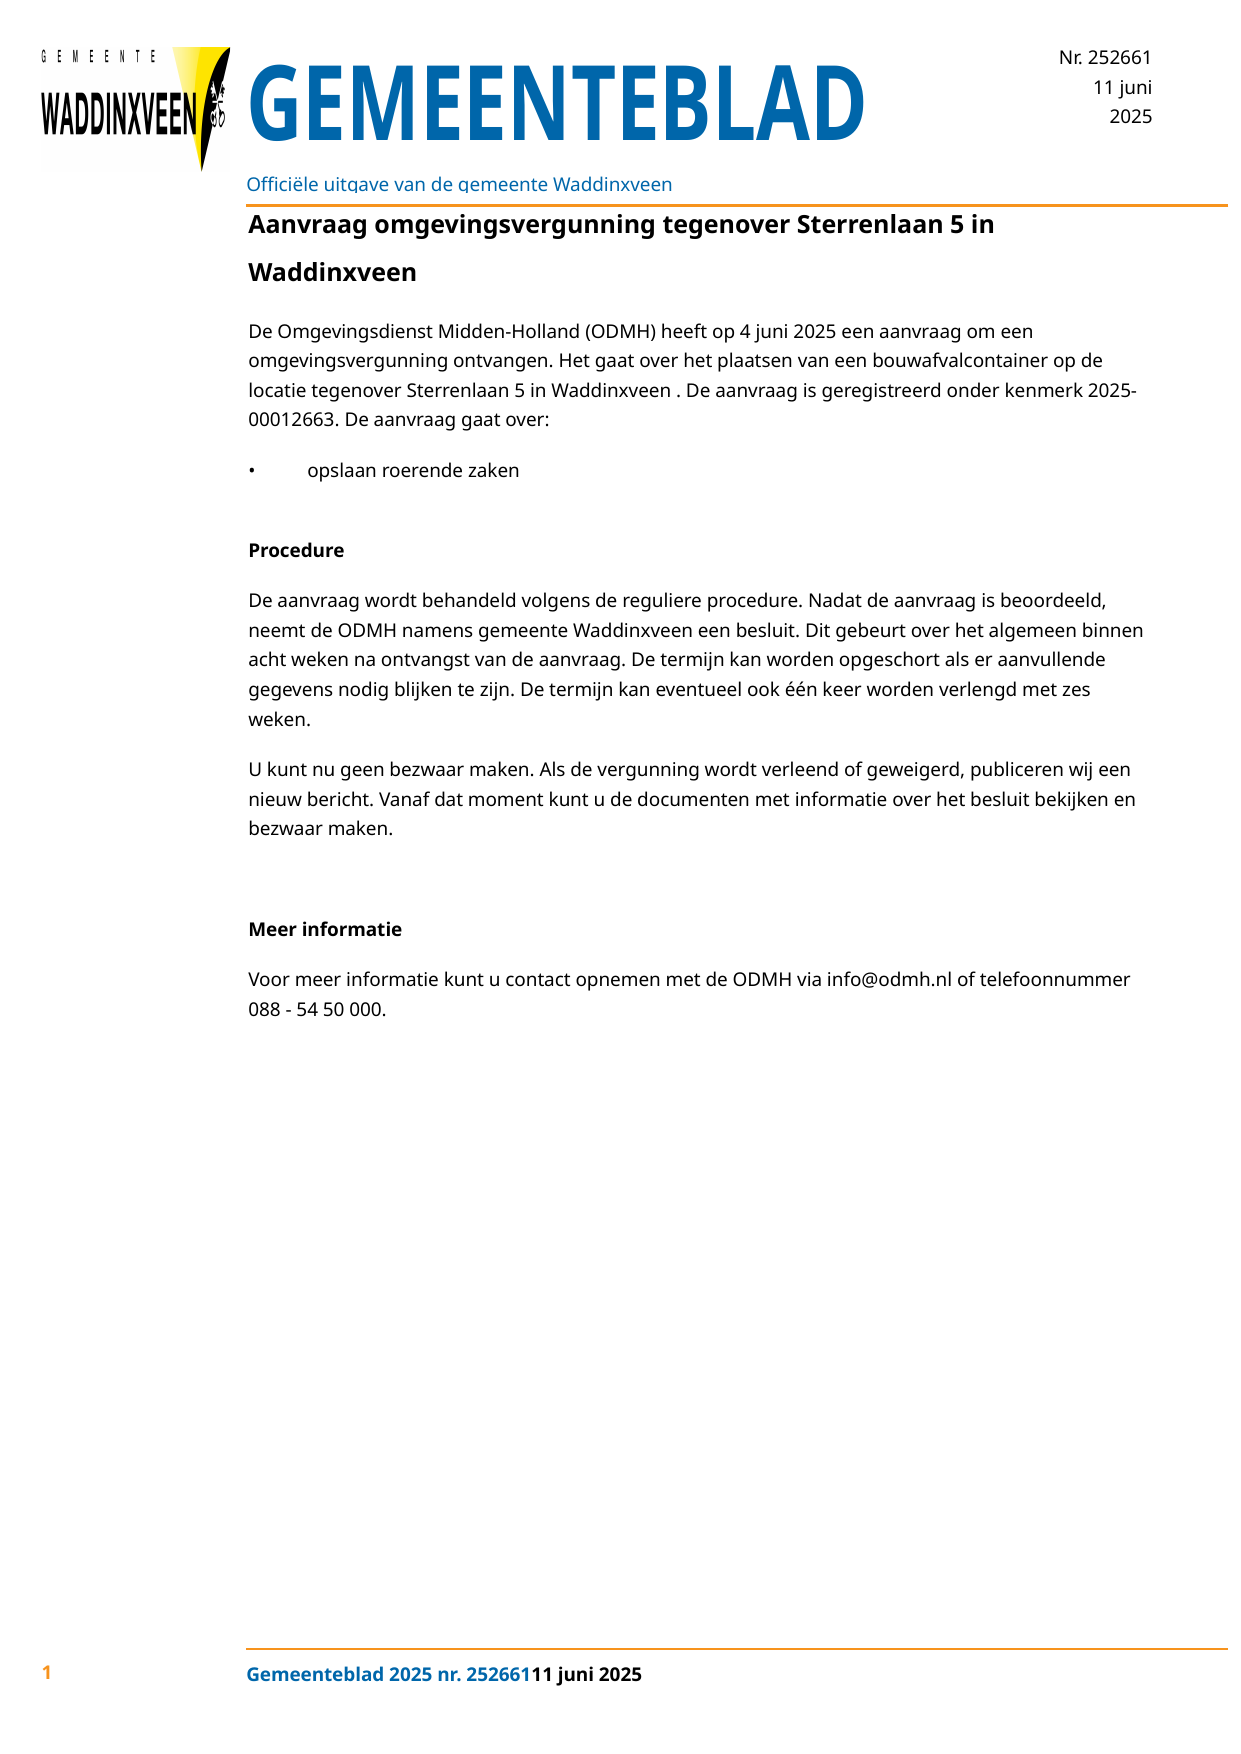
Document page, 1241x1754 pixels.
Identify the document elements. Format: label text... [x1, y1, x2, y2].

text De aanvraag wordt behandeld volgens de reguliere procedure. Nadat de aanvraag is beoordeeld, neemt de ODMH namens gemeente Waddinxveen een besluit. Dit gebeurt over het algemeen binnen acht weken na ontvangst van de aanvraag. De termijn kan worden opgeschort als er aanvullende gegevens nodig blijken te zijn. De termijn kan eventueel ook één keer worden verlengd met zes weken. [248, 587, 1152, 732]
text Voor meer informatie kunt u contact opnemen met de ODMH via info@odmh.nl of telefoonnummer 088 - 54 50 000. [248, 967, 1152, 1022]
list opslaan roerende zaken [248, 457, 1152, 483]
picture [41, 47, 231, 172]
text U kunt nu geen bezwaar maken. Als de vergunning wordt verleend of geweigerd, publiceren wij een nieuw bericht. Vanaf dat moment kunt u de documenten met informatie over het besluit bekijken en bezwaar maken. [248, 756, 1152, 841]
text Aanvraag omgevingsvergunning tegenover Sterrenlaan 5 in Waddinxveen [248, 207, 1152, 288]
text Meer informatie [248, 916, 1152, 942]
text De Omgevingsdienst Midden-Holland (ODMH) heeft op 4 juni 2025 een aanvraag om een omgevingsvergunning ontvangen. Het gaat over het plaatsen van een bouwafvalcontainer op de locatie tegenover Sterrenlaan 5 in Waddinxveen . De aanvraag is geregistreerd onder kenmerk 2025-00012663. De aanvraag gaat over: [248, 318, 1152, 432]
text Procedure [248, 537, 1152, 563]
